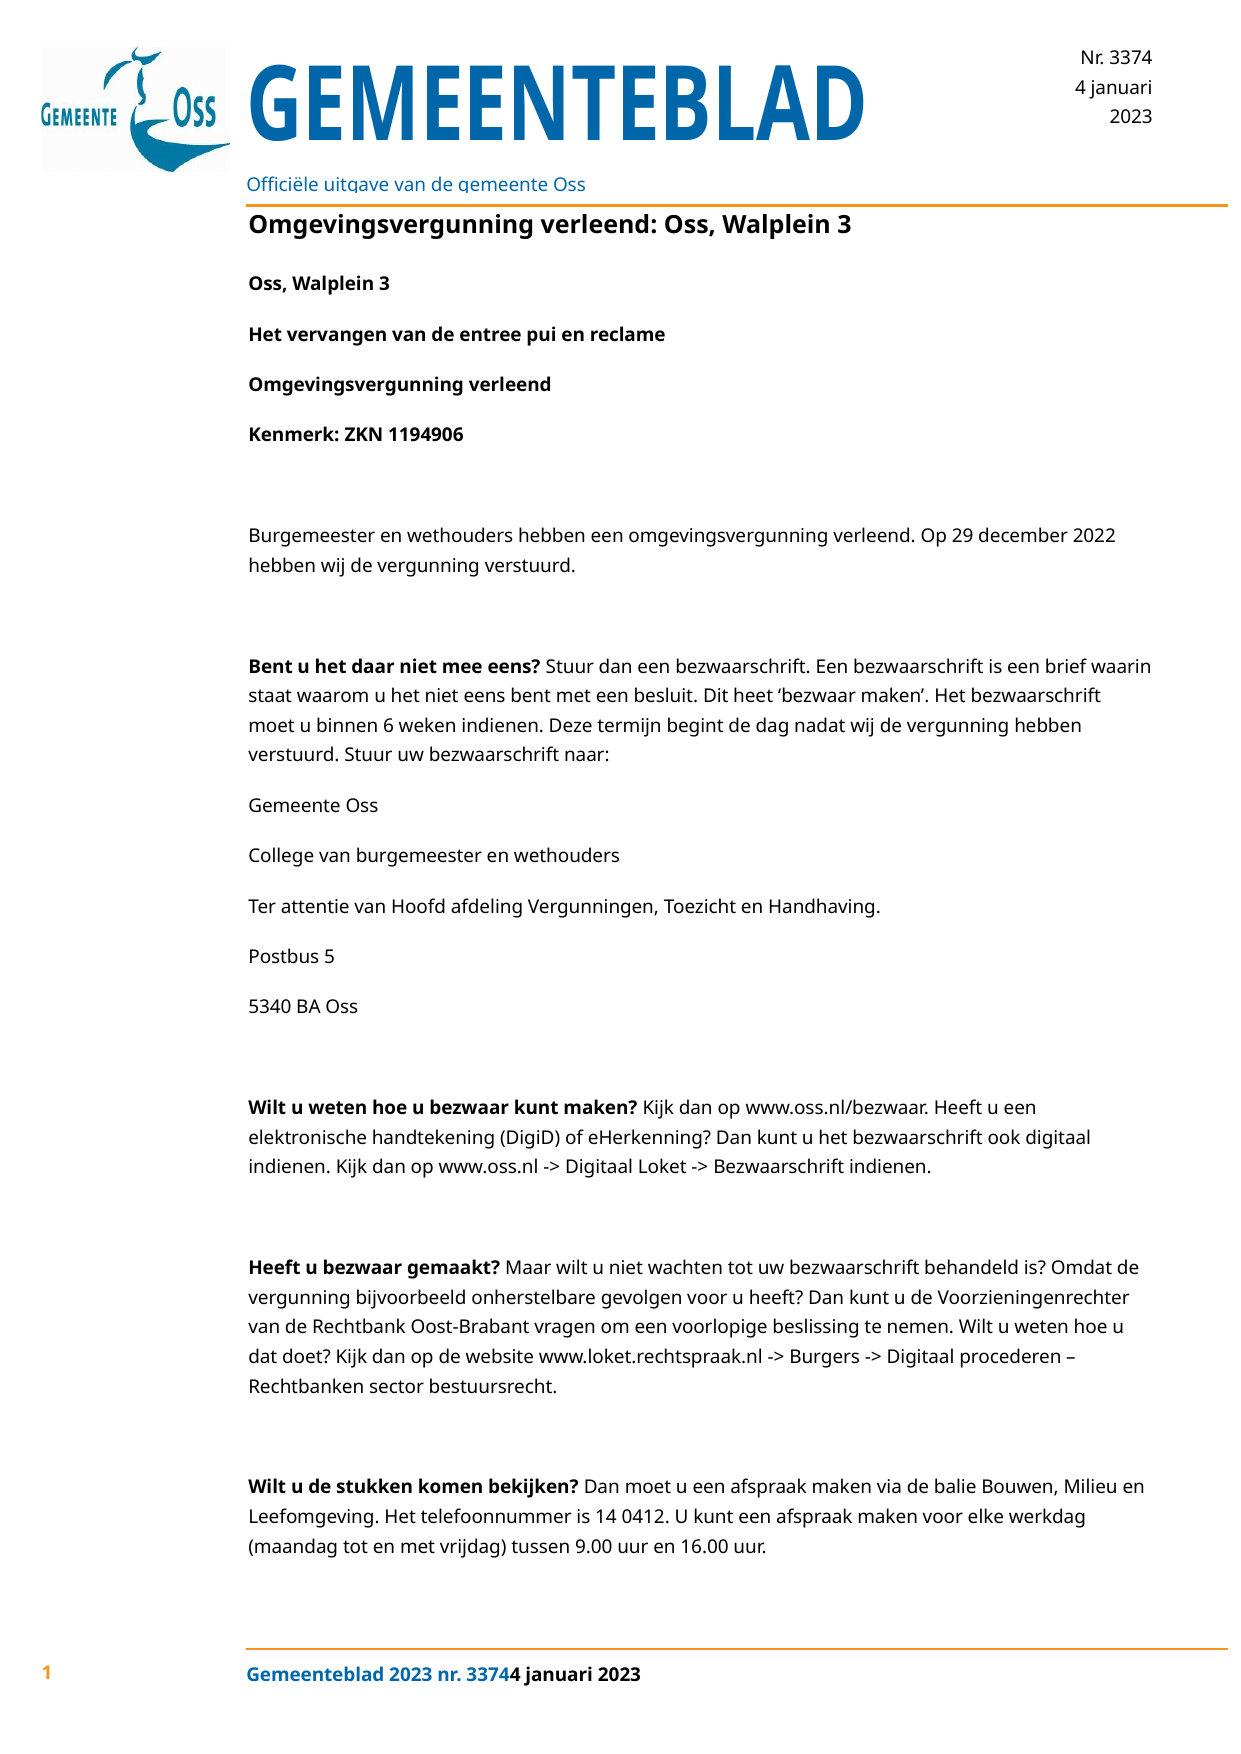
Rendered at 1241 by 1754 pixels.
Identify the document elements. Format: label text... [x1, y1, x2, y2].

text Wilt u weten hoe u bezwaar kunt maken? Kijk dan op www.oss.nl/bezwaar. Heeft u een elektronische handtekening (DigiD) of eHerkenning? Dan kunt u het bezwaarschrift ook digitaal indienen. Kijk dan op www.oss.nl -> Digitaal Loket -> Bezwaarschrift indienen. [248, 1094, 1152, 1179]
text Oss, Walplein 3 [248, 270, 1152, 296]
text Burgemeester en wethouders hebben een omgevingsvergunning verleend. Op 29 december 2022 hebben wij de vergunning verstuurd. [248, 522, 1152, 578]
text Postbus 5 [248, 943, 1152, 969]
text Heeft u bezwaar gemaakt? Maar wilt u niet wachten tot uw bezwaarschrift behandeld is? Omdat de vergunning bijvoorbeeld onherstelbare gevolgen voor u heeft? Dan kunt u de Voorzieningenrechter van de Rechtbank Oost-Brabant vragen om een voorlopige beslissing te nemen. Wilt u weten hoe u dat doet? Kijk dan op de website www.loket.rechtspraak.nl -> Burgers -> Digitaal procederen – Rechtbanken sector bestuursrecht. [248, 1254, 1152, 1398]
text Gemeente Oss [248, 792, 1152, 818]
picture [41, 47, 231, 172]
text Omgevingsvergunning verleend: Oss, Walplein 3 [248, 207, 1152, 241]
text 5340 BA Oss [248, 994, 1152, 1019]
text Wilt u de stukken komen bekijken? Dan moet u een afspraak maken via de balie Bouwen, Milieu en Leefomgeving. Het telefoonnummer is 14 0412. U kunt een afspraak maken voor elke werkdag (maandag tot en met vrijdag) tussen 9.00 uur en 16.00 uur. [248, 1474, 1152, 1558]
text Ter attentie van Hoofd afdeling Vergunningen, Toezicht en Handhaving. [248, 893, 1152, 918]
text Bent u het daar niet mee eens? Stuur dan een bezwaarschrift. Een bezwaarschrift is een brief waarin staat waarom u het niet eens bent met een besluit. Dit heet ‘bezwaar maken’. Het bezwaarschrift moet u binnen 6 weken indienen. Deze termijn begint de dag nadat wij de vergunning hebben verstuurd. Stuur uw bezwaarschrift naar: [248, 653, 1152, 767]
text College van burgemeester en wethouders [248, 842, 1152, 868]
text Het vervangen van de entree pui en reclame [248, 321, 1152, 346]
text Omgevingsvergunning verleend [248, 371, 1152, 397]
text Kenmerk: ZKN 1194906 [248, 422, 1152, 447]
